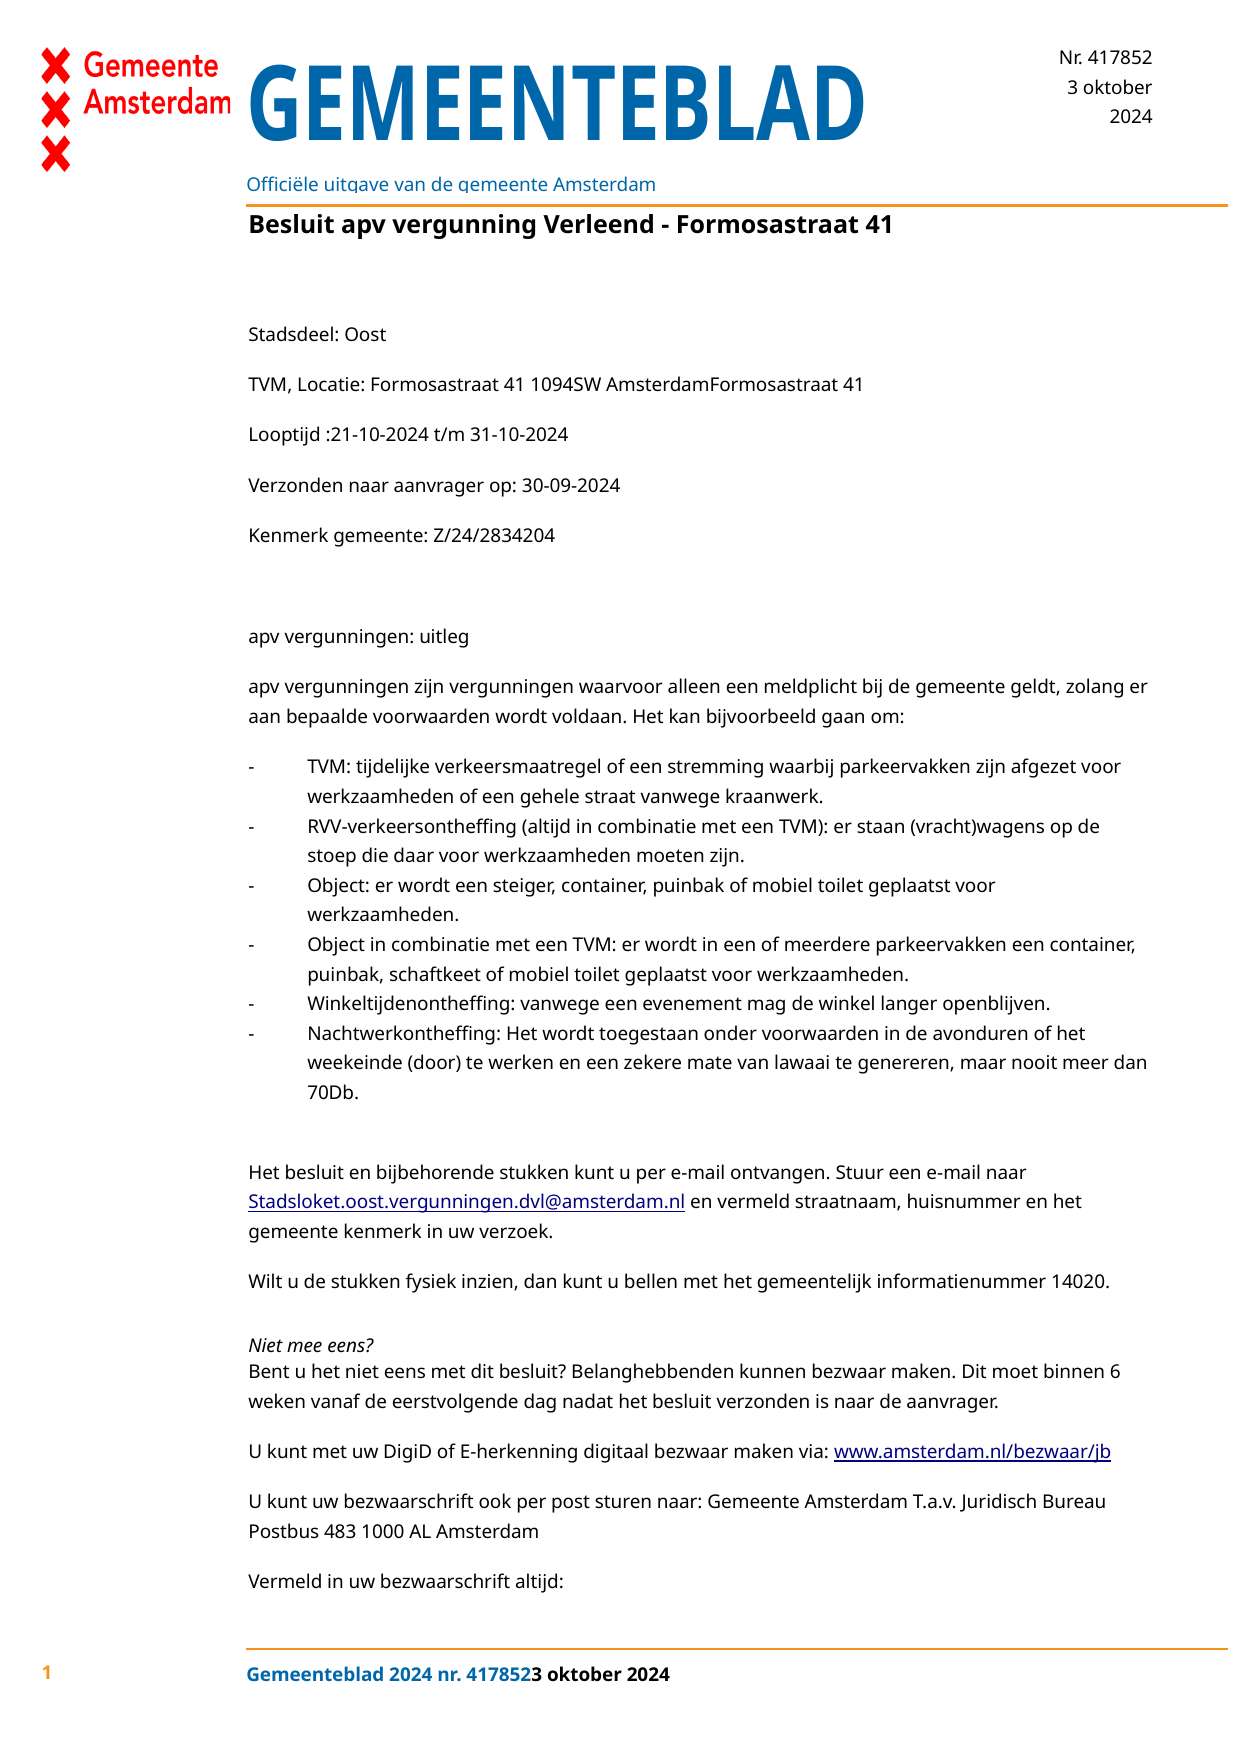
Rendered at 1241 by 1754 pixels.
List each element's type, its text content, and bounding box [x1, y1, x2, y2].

list Nachtwerkontheffing: Het wordt toegestaan onder voorwaarden in de avonduren of het weekeinde (door) te werken en een zekere mate van lawaai te genereren, maar nooit meer dan 70Db. [248, 1020, 1152, 1105]
list Winkeltijdenontheffing: vanwege een evenement mag de winkel langer openblijven. [248, 990, 1152, 1016]
text Looptijd :21-10-2024 t/m 31-10-2024 [248, 422, 1152, 447]
text Wilt u de stukken fysiek inzien, dan kunt u bellen met het gemeentelijk informatienummer 14020. [248, 1269, 1152, 1294]
text Besluit apv vergunning Verleend - Formosastraat 41 [248, 207, 1152, 241]
text Kenmerk gemeente: Z/24/2834204 [248, 522, 1152, 548]
text Niet mee eens? [248, 1333, 1152, 1358]
text Bent u het niet eens met dit besluit? Belanghebbenden kunnen bezwaar maken. Dit moet binnen 6 weken vanaf de eerstvolgende dag nadat het besluit verzonden is naar de aanvrager. [248, 1358, 1152, 1414]
list RVV-verkeersontheffing (altijd in combinatie met een TVM): er staan (vracht)wagens op de stoep die daar voor werkzaamheden moeten zijn. [248, 813, 1152, 868]
picture [41, 47, 231, 172]
text Verzonden naar aanvrager op: 30-09-2024 [248, 472, 1152, 498]
list Object: er wordt een steiger, container, puinbak of mobiel toilet geplaatst voor werkzaamheden. [248, 872, 1152, 927]
text Vermeld in uw bezwaarschrift altijd: [248, 1569, 1152, 1594]
text apv vergunningen: uitleg [248, 623, 1152, 649]
text U kunt met uw DigiD of E-herkenning digitaal bezwaar maken via: www.amsterdam.nl/bezwaar/jb [248, 1438, 1152, 1464]
text Het besluit en bijbehorende stukken kunt u per e-mail ontvangen. Stuur een e-mail naar Stadsloket.oost.vergunningen.dvl@amsterdam.nl en vermeld straatnaam, huisnummer en het gemeente kenmerk in uw verzoek. [248, 1159, 1152, 1244]
text Stadsdeel: Oost [248, 321, 1152, 346]
text apv vergunningen zijn vergunningen waarvoor alleen een meldplicht bij de gemeente geldt, zolang er aan bepaalde voorwaarden wordt voldaan. Het kan bijvoorbeeld gaan om: [248, 674, 1152, 729]
list TVM: tijdelijke verkeersmaatregel of een stremming waarbij parkeervakken zijn afgezet voor werkzaamheden of een gehele straat vanwege kraanwerk. [248, 754, 1152, 809]
text TVM, Locatie: Formosastraat 41 1094SW AmsterdamFormosastraat 41 [248, 371, 1152, 397]
list Object in combinatie met een TVM: er wordt in een of meerdere parkeervakken een container, puinbak, schaftkeet of mobiel toilet geplaatst voor werkzaamheden. [248, 931, 1152, 986]
text U kunt uw bezwaarschrift ook per post sturen naar: Gemeente Amsterdam T.a.v. Juridisch Bureau Postbus 483 1000 AL Amsterdam [248, 1489, 1152, 1544]
